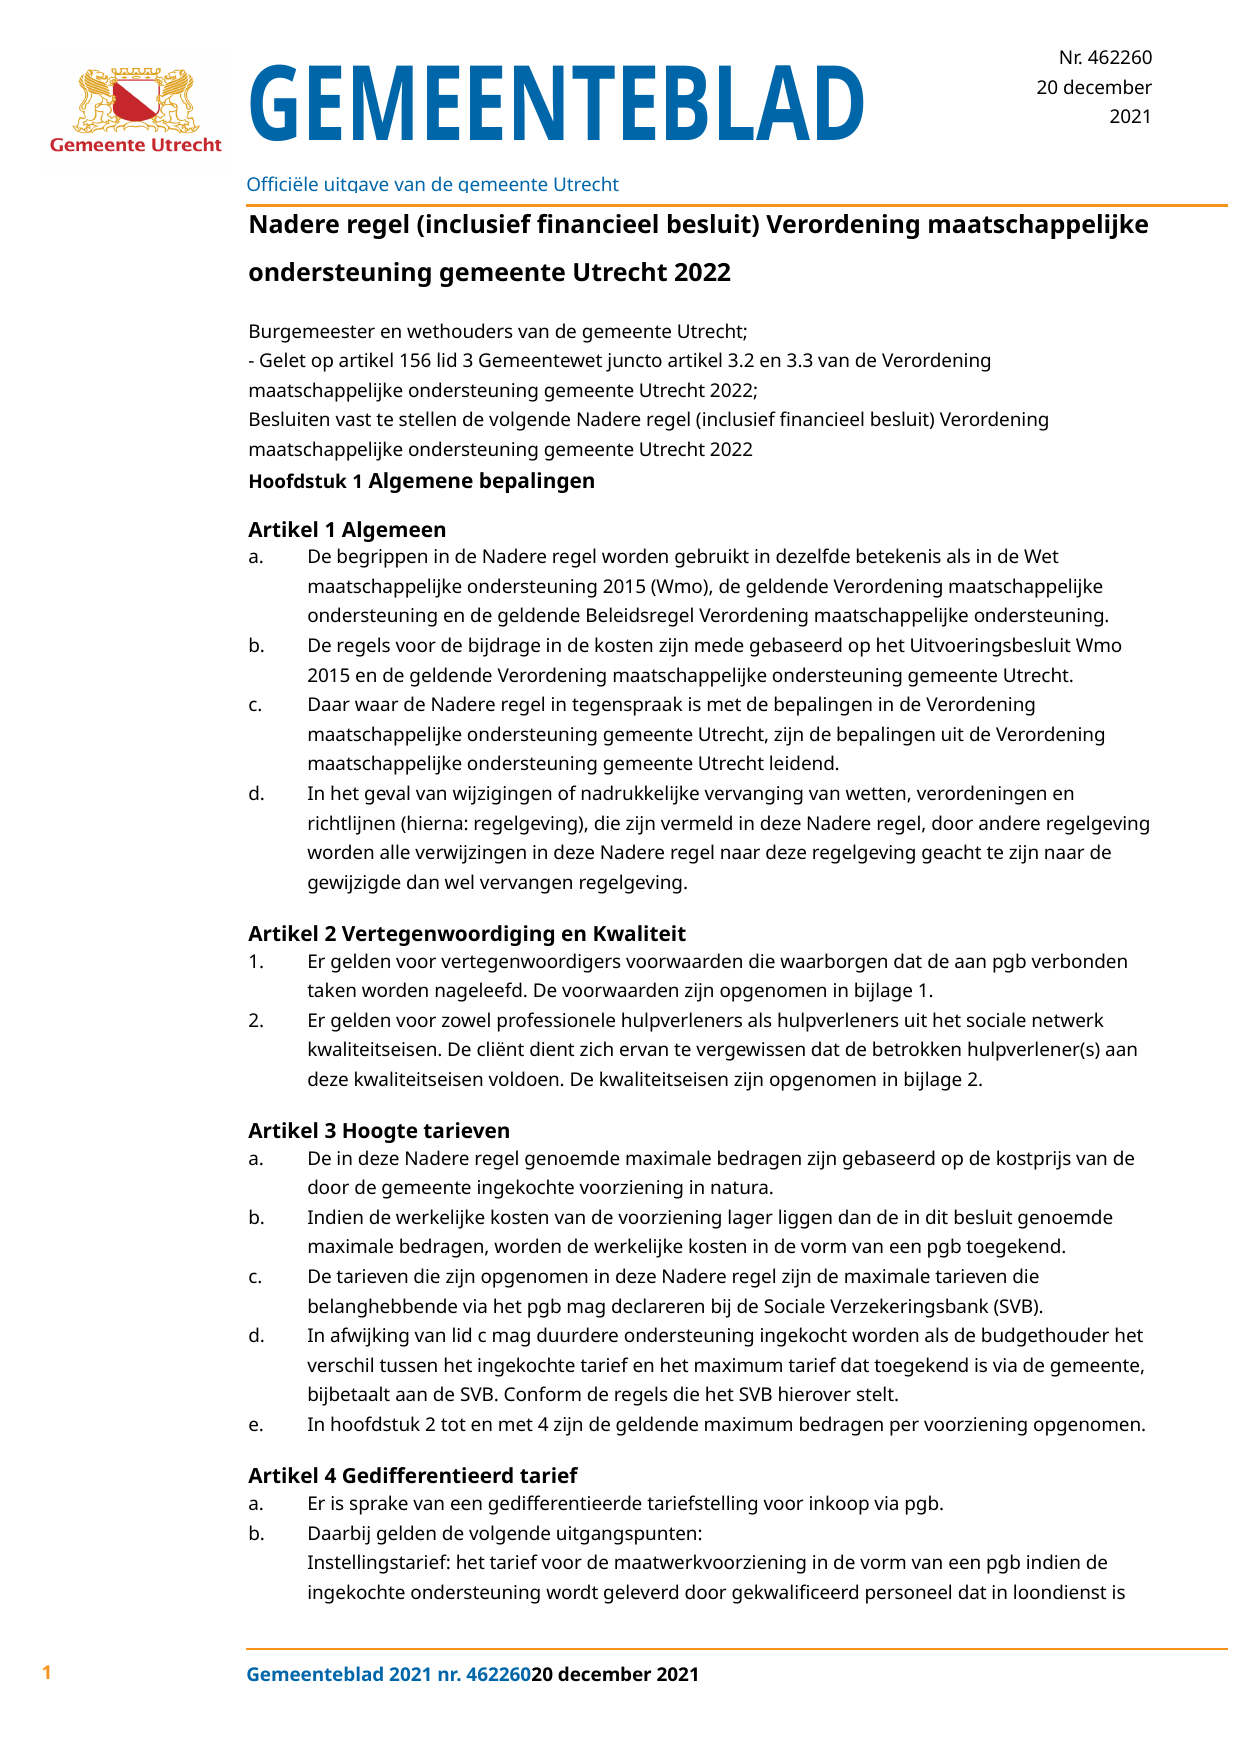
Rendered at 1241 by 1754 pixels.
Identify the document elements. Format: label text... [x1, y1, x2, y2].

text Hoofdstuk 1 Algemene bepalingen [248, 466, 1152, 494]
text Artikel 1 Algemeen [248, 515, 1152, 543]
list Instellingstarief: het tarief voor de maatwerkvoorziening in de vorm van een pgb indien de ingekochte ondersteuning wordt geleverd door gekwalificeerd personeel dat in loondienst is [248, 1549, 1152, 1604]
list Indien de werkelijke kosten van de voorziening lager liggen dan de in dit besluit genoemde maximale bedragen, worden de werkelijke kosten in de vorm van een pgb toegekend. [248, 1204, 1152, 1259]
list De regels voor de bijdrage in de kosten zijn mede gebaseerd op het Uitvoeringsbesluit Wmo 2015 en de geldende Verordening maatschappelijke ondersteuning gemeente Utrecht. [248, 632, 1152, 688]
text Nadere regel (inclusief financieel besluit) Verordening maatschappelijke ondersteuning gemeente Utrecht 2022 [248, 207, 1152, 288]
list In afwijking van lid c mag duurdere ondersteuning ingekocht worden als de budgethouder het verschil tussen het ingekochte tarief en het maximum tarief dat toegekend is via de gemeente, bijbetaalt aan de SVB. Conform de regels die het SVB hierover stelt. [248, 1322, 1152, 1407]
list In het geval van wijzigingen of nadrukkelijke vervanging van wetten, verordeningen en richtlijnen (hierna: regelgeving), die zijn vermeld in deze Nadere regel, door andere regelgeving worden alle verwijzingen in deze Nadere regel naar deze regelgeving geacht te zijn naar de gewijzigde dan wel vervangen regelgeving. [248, 780, 1152, 895]
text Artikel 2 Vertegenwoordiging en Kwaliteit [248, 919, 1152, 948]
list Er is sprake van een gedifferentieerde tariefstelling voor inkoop via pgb. [248, 1490, 1152, 1516]
text Artikel 4 Gedifferentieerd tarief [248, 1462, 1152, 1490]
picture [41, 47, 231, 172]
list Daar waar de Nadere regel in tegenspraak is met de bepalingen in de Verordening maatschappelijke ondersteuning gemeente Utrecht, zijn de bepalingen uit de Verordening maatschappelijke ondersteuning gemeente Utrecht leidend. [248, 691, 1152, 776]
list Er gelden voor vertegenwoordigers voorwaarden die waarborgen dat de aan pgb verbonden taken worden nageleefd. De voorwaarden zijn opgenomen in bijlage 1. [248, 948, 1152, 1003]
list De begrippen in de Nadere regel worden gebruikt in dezelfde betekenis als in de Wet maatschappelijke ondersteuning 2015 (Wmo), de geldende Verordening maatschappelijke ondersteuning en de geldende Beleidsregel Verordening maatschappelijke ondersteuning. [248, 543, 1152, 628]
list In hoofdstuk 2 tot en met 4 zijn de geldende maximum bedragen per voorziening opgenomen. [248, 1411, 1152, 1437]
list De in deze Nadere regel genoemde maximale bedragen zijn gebaseerd op de kostprijs van de door de gemeente ingekochte voorziening in natura. [248, 1145, 1152, 1200]
list Daarbij gelden de volgende uitgangspunten: [248, 1520, 1152, 1545]
text Artikel 3 Hoogte tarieven [248, 1117, 1152, 1145]
text Burgemeester en wethouders van de gemeente Utrecht; [248, 318, 1152, 344]
text Besluiten vast te stellen de volgende Nadere regel (inclusief financieel besluit) Verordening maatschappelijke ondersteuning gemeente Utrecht 2022 [248, 407, 1152, 462]
list Er gelden voor zowel professionele hulpverleners als hulpverleners uit het sociale netwerk kwaliteitseisen. De cliënt dient zich ervan te vergewissen dat de betrokken hulpverlener(s) aan deze kwaliteitseisen voldoen. De kwaliteitseisen zijn opgenomen in bijlage 2. [248, 1007, 1152, 1092]
list De tarieven die zijn opgenomen in deze Nadere regel zijn de maximale tarieven die belanghebbende via het pgb mag declareren bij de Sociale Verzekeringsbank (SVB). [248, 1263, 1152, 1319]
text - Gelet op artikel 156 lid 3 Gemeentewet juncto artikel 3.2 en 3.3 van de Verordening maatschappelijke ondersteuning gemeente Utrecht 2022; [248, 347, 1152, 403]
